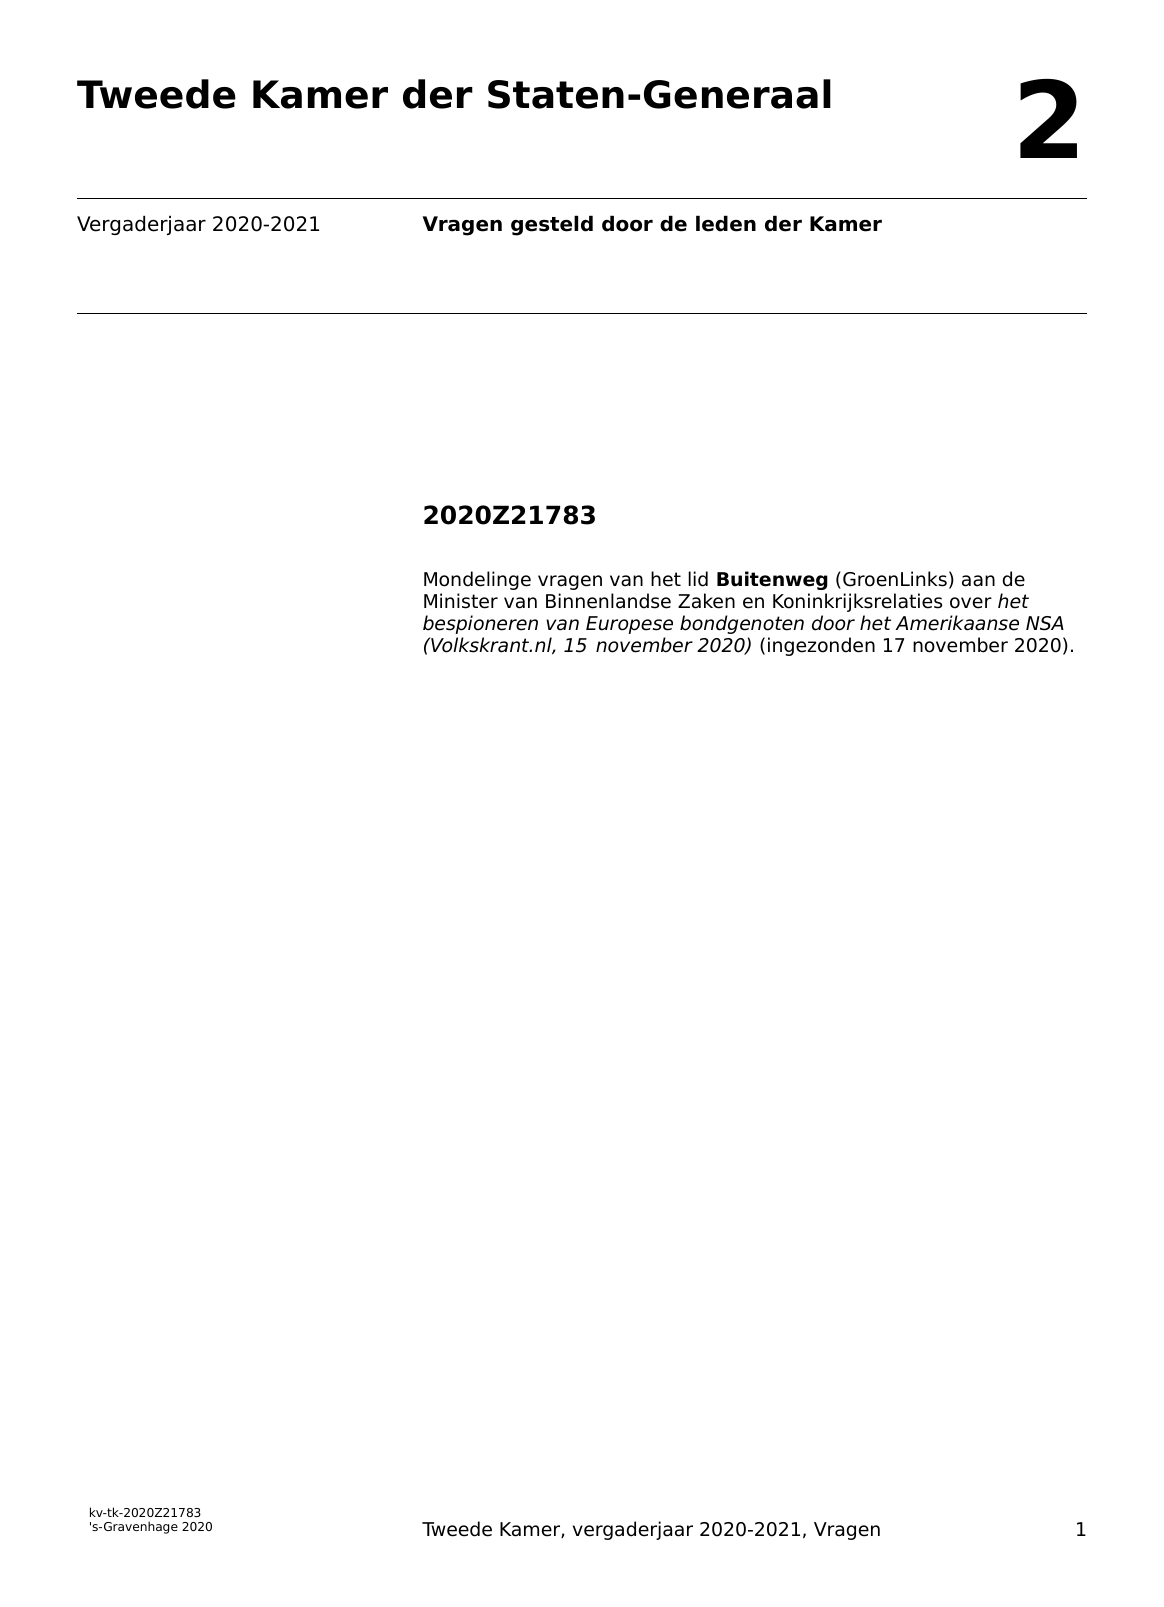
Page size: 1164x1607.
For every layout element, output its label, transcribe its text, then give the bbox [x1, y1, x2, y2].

text kv-tk-2020Z21783 [88, 1506, 323, 1520]
table_cell Vragen gesteld door de leden der Kamer [422, 199, 1087, 313]
text Mondelinge vragen van het lid Buitenweg (GroenLinks) aan de Minister van Binnenlandse Zaken en Koninkrijksrelaties over het bespioneren van Europese bondgenoten door het Amerikaanse NSA (Volkskrant.nl, 15 november 2020) (ingezonden 17 november 2020). [422, 569, 1087, 657]
text 's-Gravenhage 2020 [88, 1520, 323, 1534]
table_header 2 [886, 59, 1087, 198]
table_cell Vergaderjaar 2020-2021 [77, 199, 422, 313]
table_header Tweede Kamer der Staten-Generaal [77, 59, 886, 198]
text 2020Z21783 [422, 501, 1087, 531]
